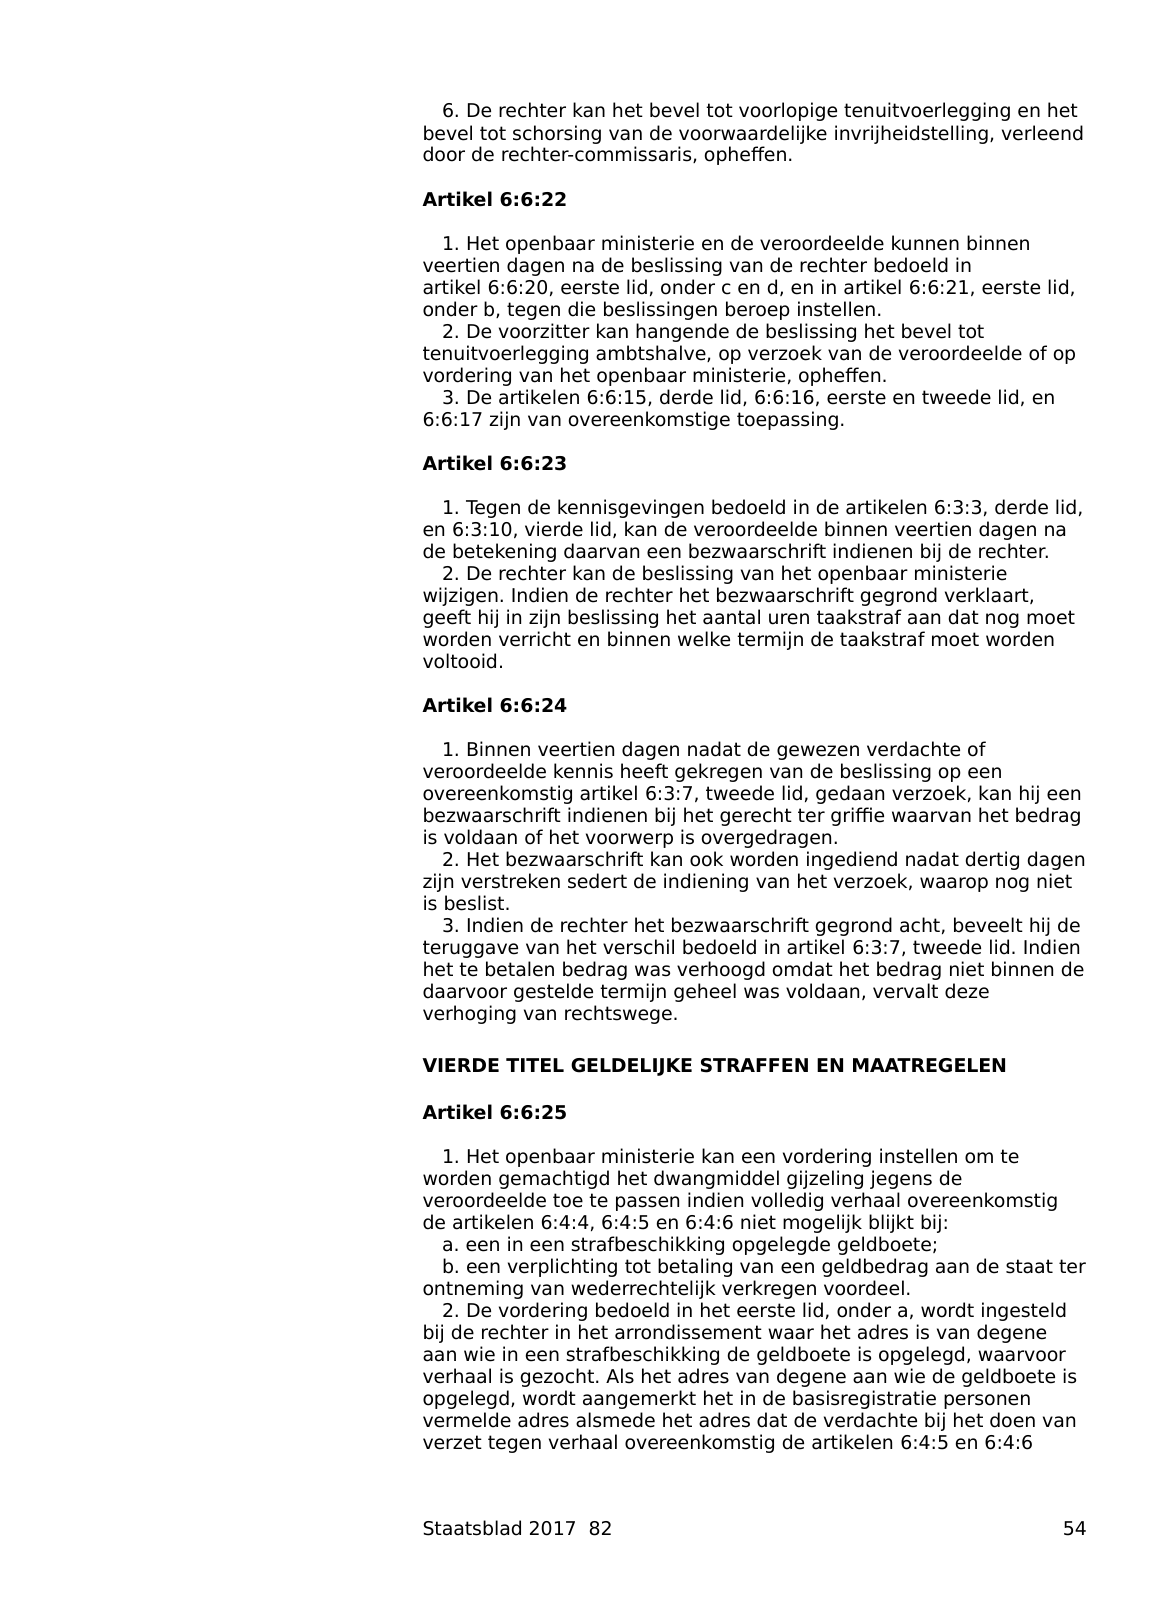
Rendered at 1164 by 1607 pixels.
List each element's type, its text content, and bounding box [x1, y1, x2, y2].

subtitle Artikel 6:6:23 [422, 453, 1087, 475]
text 3. Indien de rechter het bezwaarschrift gegrond acht, beveelt hij de teruggave van het verschil bedoeld in artikel 6:3:7, tweede lid. Indien het te betalen bedrag was verhoogd omdat het bedrag niet binnen de daarvoor gestelde termijn geheel was voldaan, vervalt deze verhoging van rechtswege. [422, 915, 1087, 1025]
text b. een verplichting tot betaling van een geldbedrag aan de staat ter ontneming van wederrechtelijk verkregen voordeel. [422, 1256, 1087, 1300]
text a. een in een strafbeschikking opgelegde geldboete; [422, 1234, 1087, 1256]
subtitle Artikel 6:6:22 [422, 188, 1087, 211]
text 3. De artikelen 6:6:15, derde lid, 6:6:16, eerste en tweede lid, en 6:6:17 zijn van overeenkomstige toepassing. [422, 387, 1087, 431]
text 2. Het bezwaarschrift kan ook worden ingediend nadat dertig dagen zijn verstreken sedert de indiening van het verzoek, waarop nog niet is beslist. [422, 849, 1087, 915]
text 1. Het openbaar ministerie kan een vordering instellen om te worden gemachtigd het dwangmiddel gijzeling jegens de veroordeelde toe te passen indien volledig verhaal overeenkomstig de artikelen 6:4:4, 6:4:5 en 6:4:6 niet mogelijk blijkt bij: [422, 1146, 1087, 1234]
text 1. Het openbaar ministerie en de veroordeelde kunnen binnen veertien dagen na de beslissing van de rechter bedoeld in artikel 6:6:20, eerste lid, onder c en d, en in artikel 6:6:21, eerste lid, onder b, tegen die beslissingen beroep instellen. [422, 233, 1087, 321]
subtitle VIERDE TITEL GELDELIJKE STRAFFEN EN MAATREGELEN [422, 1055, 1087, 1077]
text 2. De vordering bedoeld in het eerste lid, onder a, wordt ingesteld bij de rechter in het arrondissement waar het adres is van degene aan wie in een strafbeschikking de geldboete is opgelegd, waarvoor verhaal is gezocht. Als het adres van degene aan wie de geldboete is opgelegd, wordt aangemerkt het in de basisregistratie personen vermelde adres alsmede het adres dat de verdachte bij het doen van verzet tegen verhaal overeenkomstig de artikelen 6:4:5 en 6:4:6 [422, 1300, 1087, 1454]
subtitle Artikel 6:6:24 [422, 695, 1087, 717]
text 2. De voorzitter kan hangende de beslissing het bevel tot tenuitvoerlegging ambtshalve, op verzoek van de veroordeelde of op vordering van het openbaar ministerie, opheffen. [422, 321, 1087, 387]
text 1. Tegen de kennisgevingen bedoeld in de artikelen 6:3:3, derde lid, en 6:3:10, vierde lid, kan de veroordeelde binnen veertien dagen na de betekening daarvan een bezwaarschrift indienen bij de rechter. [422, 497, 1087, 563]
subtitle Artikel 6:6:25 [422, 1102, 1087, 1124]
text 6. De rechter kan het bevel tot voorlopige tenuitvoerlegging en het bevel tot schorsing van de voorwaardelijke invrijheidstelling, verleend door de rechter-commissaris, opheffen. [422, 100, 1087, 166]
text 1. Binnen veertien dagen nadat de gewezen verdachte of veroordeelde kennis heeft gekregen van de beslissing op een overeenkomstig artikel 6:3:7, tweede lid, gedaan verzoek, kan hij een bezwaarschrift indienen bij het gerecht ter griffie waarvan het bedrag is voldaan of het voorwerp is overgedragen. [422, 739, 1087, 849]
text 2. De rechter kan de beslissing van het openbaar ministerie wijzigen. Indien de rechter het bezwaarschrift gegrond verklaart, geeft hij in zijn beslissing het aantal uren taakstraf aan dat nog moet worden verricht en binnen welke termijn de taakstraf moet worden voltooid. [422, 563, 1087, 673]
